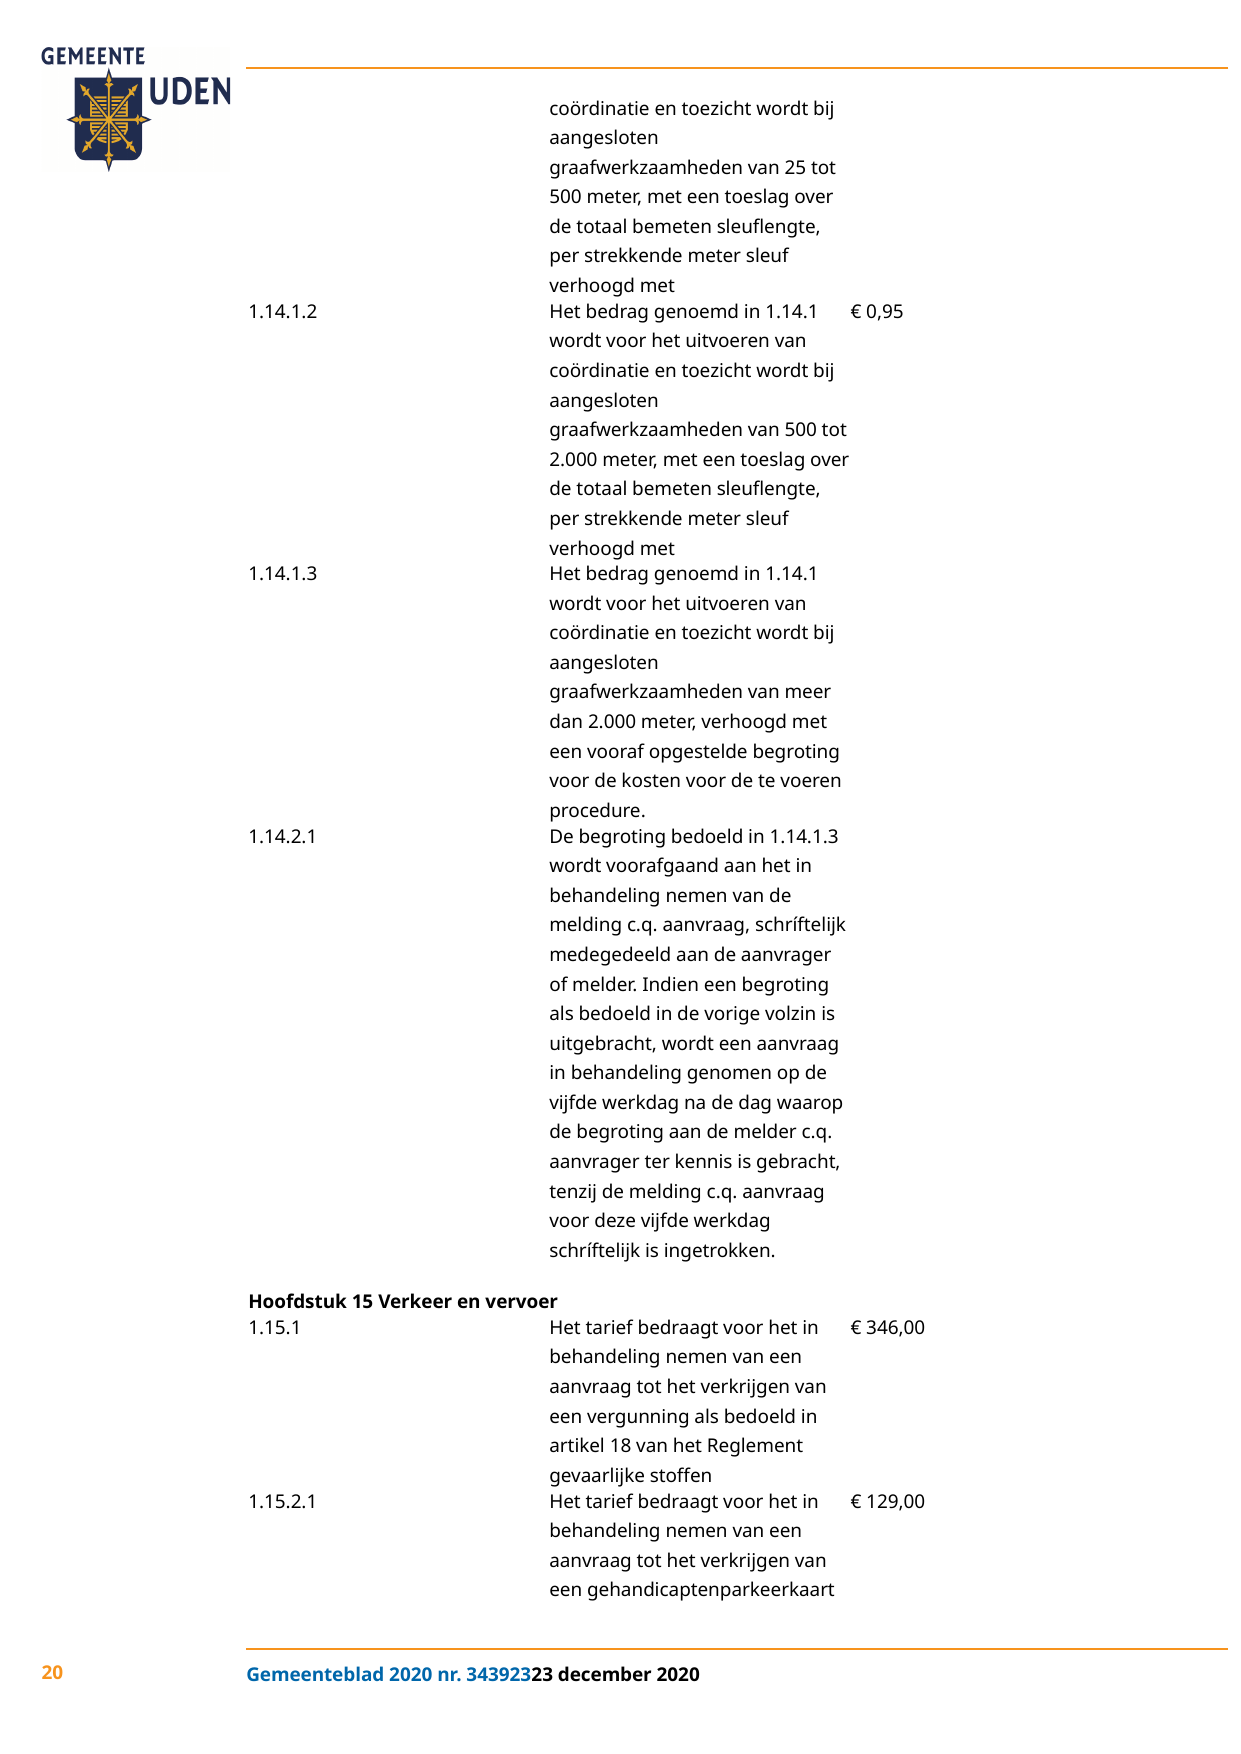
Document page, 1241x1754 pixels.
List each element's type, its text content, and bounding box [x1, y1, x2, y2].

table_cell 1.14.2.1 [248, 823, 549, 1263]
picture [41, 47, 231, 172]
table_cell Het tarief bedraagt voor het in behandeling nemen van een aanvraag tot het verkrijgen van een gehandicaptenparkeerkaart [549, 1488, 850, 1602]
table_cell [248, 95, 549, 298]
table_cell De begroting bedoeld in 1.14.1.3 wordt voorafgaand aan het in behandeling nemen van de melding c.q. aanvraag, schríftelijk medegedeeld aan de aanvrager of melder. Indien een begroting als bedoeld in de vorige volzin is uitgebracht, wordt een aanvraag in behandeling genomen op de vijfde werkdag na de dag waarop de begroting aan de melder c.q. aanvrager ter kennis is gebracht, tenzij de melding c.q. aanvraag voor deze vijfde werkdag schríftelijk is ingetrokken. [549, 823, 850, 1263]
table_cell Het tarief bedraagt voor het in behandeling nemen van een aanvraag tot het verkrijgen van een vergunning als bedoeld in artikel 18 van het Reglement gevaarlijke stoffen [549, 1314, 850, 1488]
table_cell [850, 560, 1152, 823]
table_cell 1.15.1 [248, 1314, 549, 1488]
table_cell 1.14.1.3 [248, 560, 549, 823]
table_cell Het bedrag genoemd in 1.14.1 wordt voor het uitvoeren van coördinatie en toezicht wordt bij aangesloten graafwerkzaamheden van meer dan 2.000 meter, verhoogd met een vooraf opgestelde begroting voor de kosten voor de te voeren procedure. [549, 560, 850, 823]
table_cell [248, 1263, 1152, 1288]
table_cell € 129,00 [850, 1488, 1152, 1602]
table_cell € 346,00 [850, 1314, 1152, 1488]
table_cell coördinatie en toezicht wordt bij aangesloten graafwerkzaamheden van 25 tot 500 meter, met een toeslag over de totaal bemeten sleuflengte, per strekkende meter sleuf verhoogd met [549, 95, 850, 298]
table_cell [850, 823, 1152, 1263]
table_cell 1.15.2.1 [248, 1488, 549, 1602]
table_cell [850, 95, 1152, 298]
table_cell Het bedrag genoemd in 1.14.1 wordt voor het uitvoeren van coördinatie en toezicht wordt bij aangesloten graafwerkzaamheden van 500 tot 2.000 meter, met een toeslag over de totaal bemeten sleuflengte, per strekkende meter sleuf verhoogd met [549, 298, 850, 560]
table_cell 1.14.1.2 [248, 298, 549, 560]
table_cell Hoofdstuk 15 Verkeer en vervoer [248, 1289, 1152, 1314]
table_cell € 0,95 [850, 298, 1152, 560]
